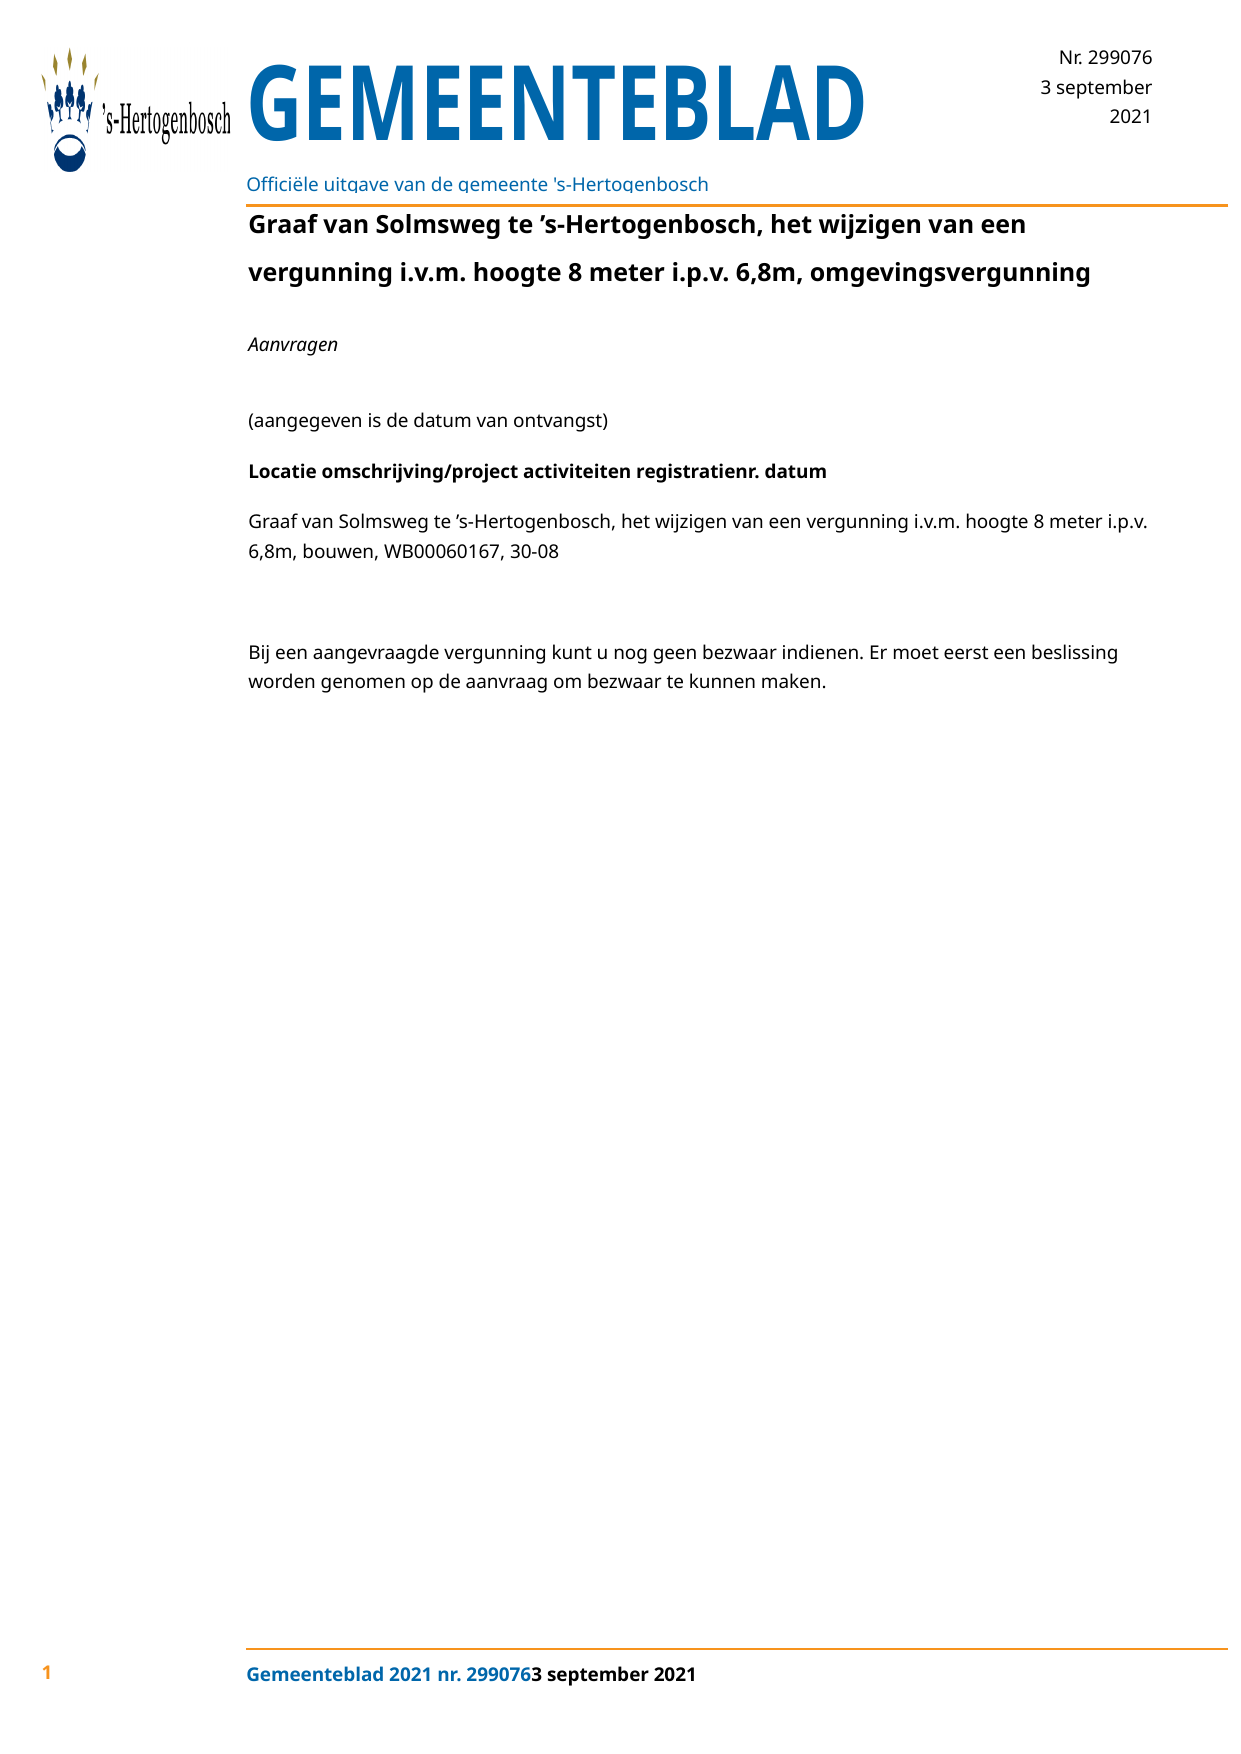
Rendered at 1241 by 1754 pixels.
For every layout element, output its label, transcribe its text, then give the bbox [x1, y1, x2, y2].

text Graaf van Solmsweg te ’s-Hertogenbosch, het wijzigen van een vergunning i.v.m. hoogte 8 meter i.p.v. 6,8m, bouwen, WB00060167, 30-08 [248, 508, 1152, 564]
text (aangegeven is de datum van ontvangst) [248, 408, 1152, 433]
text Bij een aangevraagde vergunning kunt u nog geen bezwaar indienen. Er moet eerst een beslissing worden genomen op de aanvraag om bezwaar te kunnen maken. [248, 639, 1152, 694]
text Aanvragen [248, 331, 1152, 357]
text Locatie omschrijving/project activiteiten registratienr. datum [248, 458, 1152, 484]
picture [41, 47, 231, 172]
text Graaf van Solmsweg te ’s-Hertogenbosch, het wijzigen van een vergunning i.v.m. hoogte 8 meter i.p.v. 6,8m, omgevingsvergunning [248, 207, 1152, 288]
